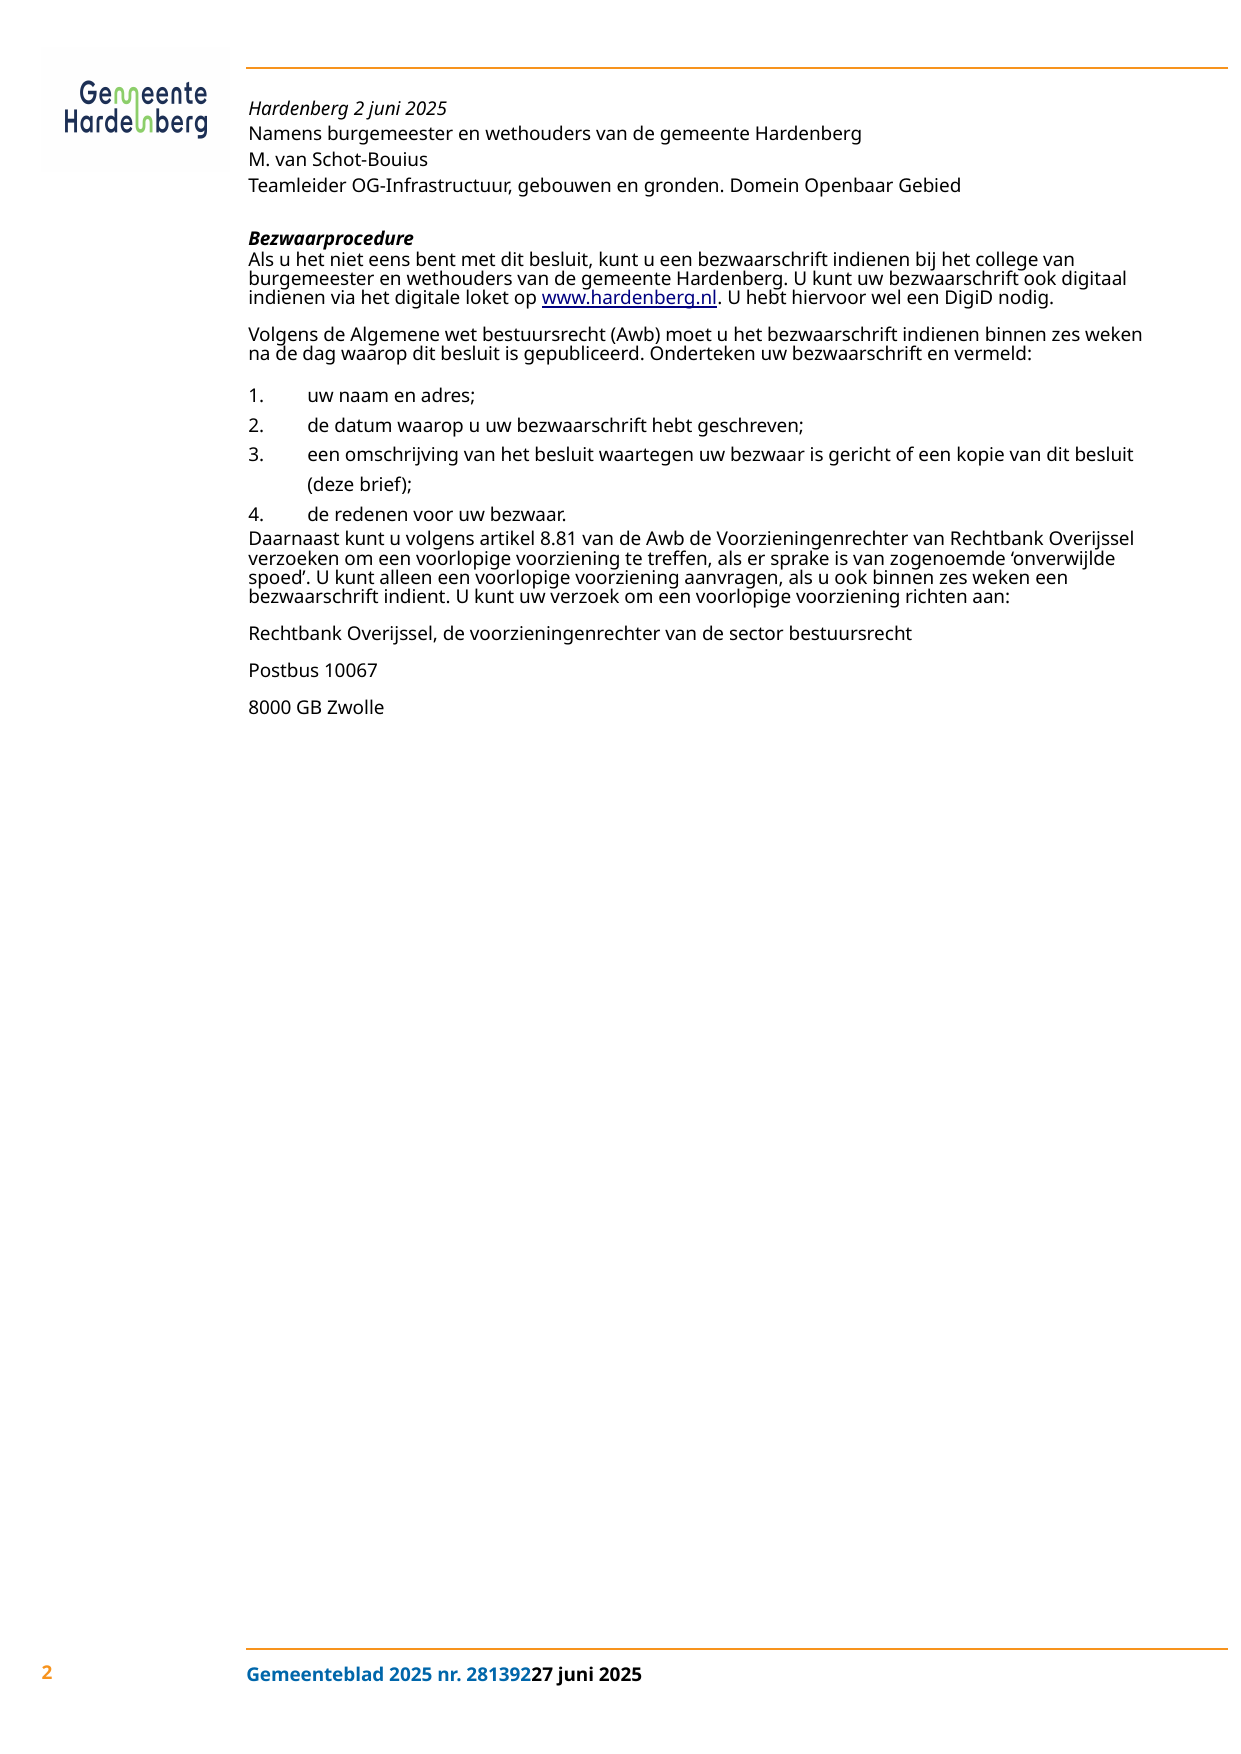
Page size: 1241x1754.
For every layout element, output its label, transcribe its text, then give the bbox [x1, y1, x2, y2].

text Postbus 10067 [248, 662, 1152, 681]
text Bezwaarprocedure [248, 225, 1152, 251]
text M. van Schot-Bouius [248, 146, 1152, 172]
list een omschrijving van het besluit waartegen uw bezwaar is gericht of een kopie van dit besluit (deze brief); [248, 442, 1152, 497]
text Daarnaast kunt u volgens artikel 8.81 van de Awb de Voorzieningenrechter van Rechtbank Overijssel verzoeken om een voorlopige voorziening te treffen, als er sprake is van zogenoemde ‘onverwijlde spoed’. U kunt alleen een voorlopige voorziening aanvragen, als u ook binnen zes weken een bezwaarschrift indient. U kunt uw verzoek om een voorlopige voorziening richten aan: [248, 530, 1152, 607]
list de redenen voor uw bezwaar. [248, 501, 1152, 526]
list uw naam en adres; [248, 382, 1152, 408]
text Als u het niet eens bent met dit besluit, kunt u een bezwaarschrift indienen bij het college van burgemeester en wethouders van de gemeente Hardenberg. U kunt uw bezwaarschrift ook digitaal indienen via het digitale loket op www.hardenberg.nl. U hebt hiervoor wel een DigiD nodig. [248, 251, 1152, 308]
text 8000 GB Zwolle [248, 699, 1152, 718]
text Volgens de Algemene wet bestuursrecht (Awb) moet u het bezwaarschrift indienen binnen zes weken na de dag waarop dit besluit is gepubliceerd. Onderteken uw bezwaarschrift en vermeld: [248, 326, 1152, 365]
picture [41, 47, 231, 172]
text Teamleider OG-Infrastructuur, gebouwen en gronden. Domein Openbaar Gebied [248, 172, 1152, 198]
text Namens burgemeester en wethouders van de gemeente Hardenberg [248, 121, 1152, 146]
text Rechtbank Overijssel, de voorzieningenrechter van de sector bestuursrecht [248, 625, 1152, 644]
list de datum waarop u uw bezwaarschrift hebt geschreven; [248, 412, 1152, 438]
text Hardenberg 2 juni 2025 [248, 95, 1152, 121]
